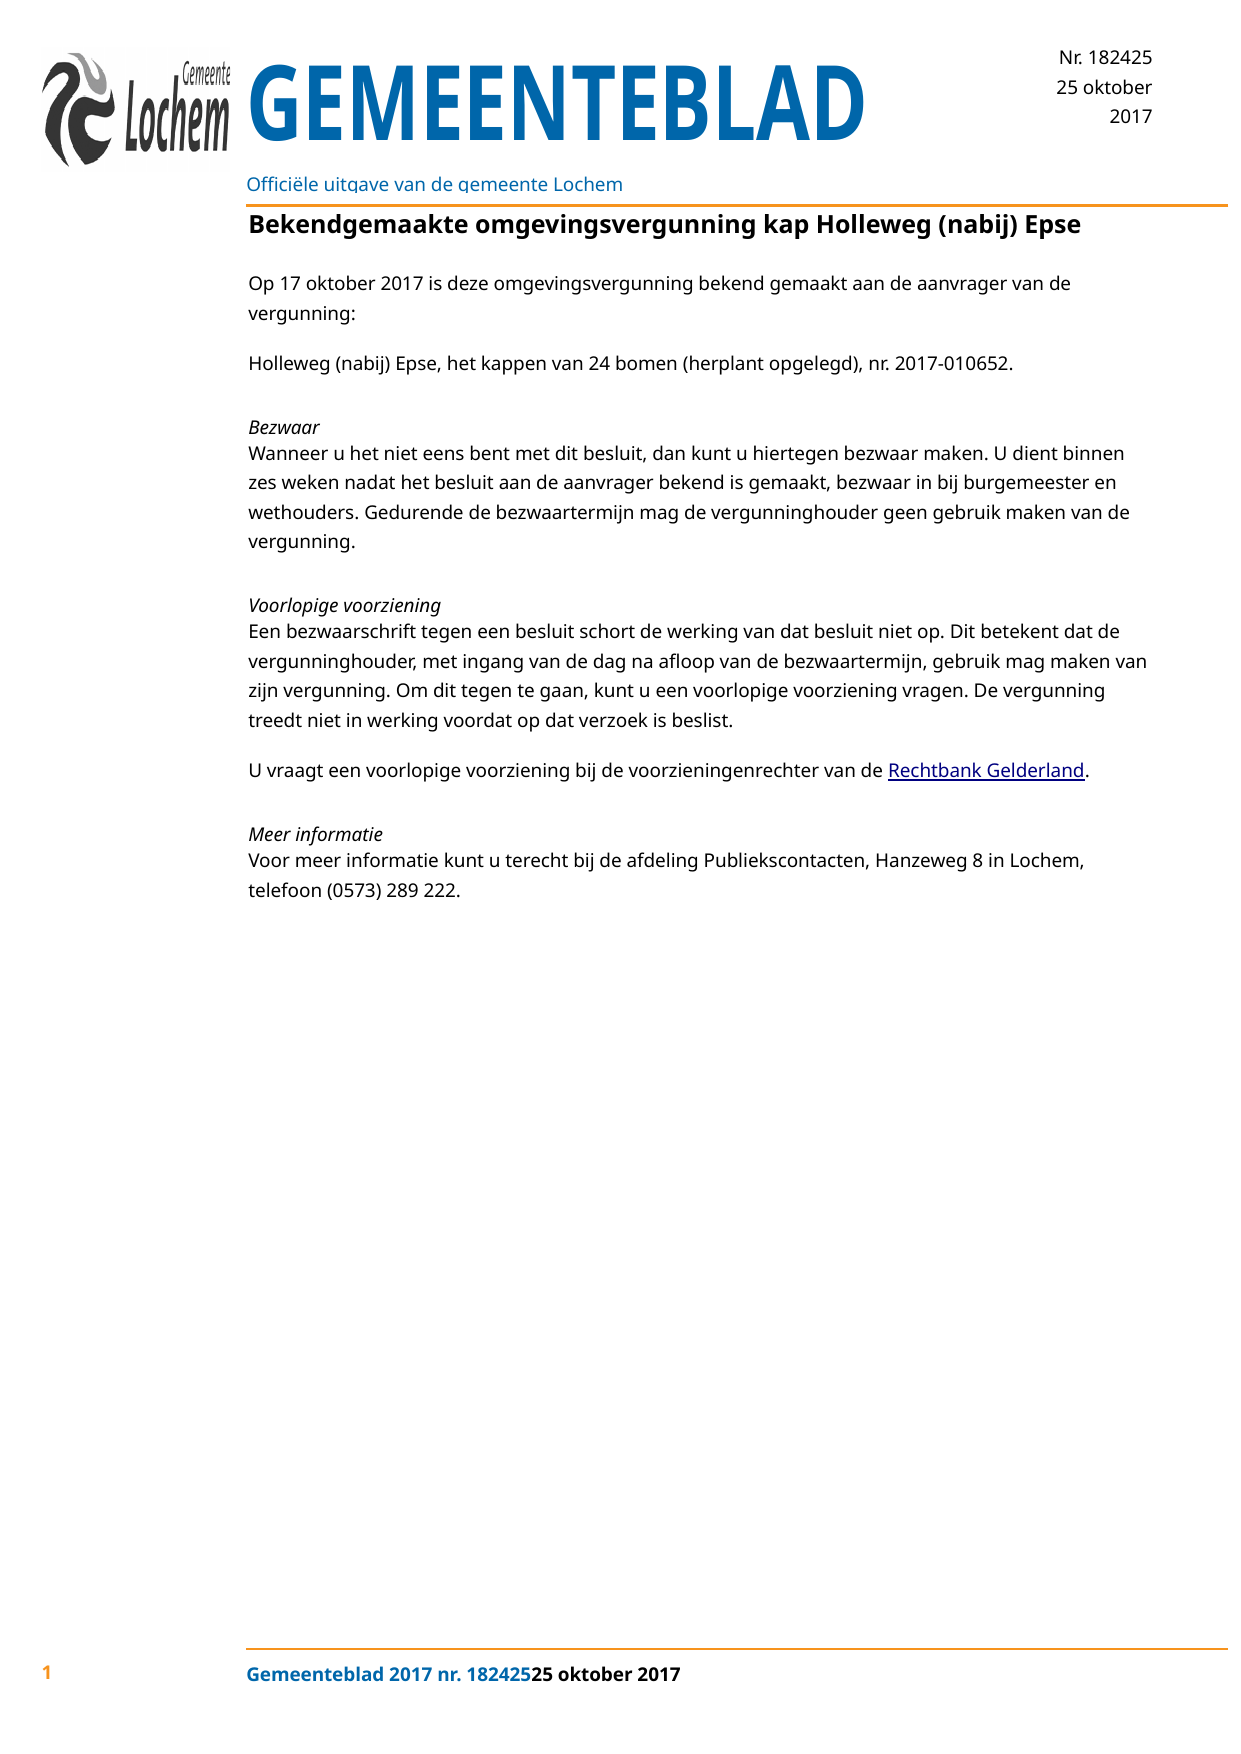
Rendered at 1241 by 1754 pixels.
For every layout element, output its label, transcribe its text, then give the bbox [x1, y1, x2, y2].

text Wanneer u het niet eens bent met dit besluit, dan kunt u hiertegen bezwaar maken. U dient binnen zes weken nadat het besluit aan de aanvrager bekend is gemaakt, bezwaar in bij burgemeester en wethouders. Gedurende de bezwaartermijn mag de vergunninghouder geen gebruik maken van de vergunning. [248, 440, 1152, 554]
text Bekendgemaakte omgevingsvergunning kap Holleweg (nabij) Epse [248, 207, 1152, 241]
text Bezwaar [248, 414, 1152, 440]
text Meer informatie [248, 822, 1152, 847]
text Voor meer informatie kunt u terecht bij de afdeling Publiekscontacten, Hanzeweg 8 in Lochem, telefoon (0573) 289 222. [248, 847, 1152, 903]
text Voorlopige voorziening [248, 593, 1152, 618]
text Op 17 oktober 2017 is deze omgevingsvergunning bekend gemaakt aan de aanvrager van de vergunning: [248, 270, 1152, 326]
text U vraagt een voorlopige voorziening bij de voorzieningenrechter van de Rechtbank Gelderland. [248, 758, 1152, 783]
text Een bezwaarschrift tegen een besluit schort de werking van dat besluit niet op. Dit betekent dat de vergunninghouder, met ingang van de dag na afloop van de bezwaartermijn, gebruik mag maken van zijn vergunning. Om dit tegen te gaan, kunt u een voorlopige voorziening vragen. De vergunning treedt niet in werking voordat op dat verzoek is beslist. [248, 618, 1152, 733]
picture [41, 47, 231, 172]
text Holleweg (nabij) Epse, het kappen van 24 bomen (herplant opgelegd), nr. 2017-010652. [248, 350, 1152, 376]
